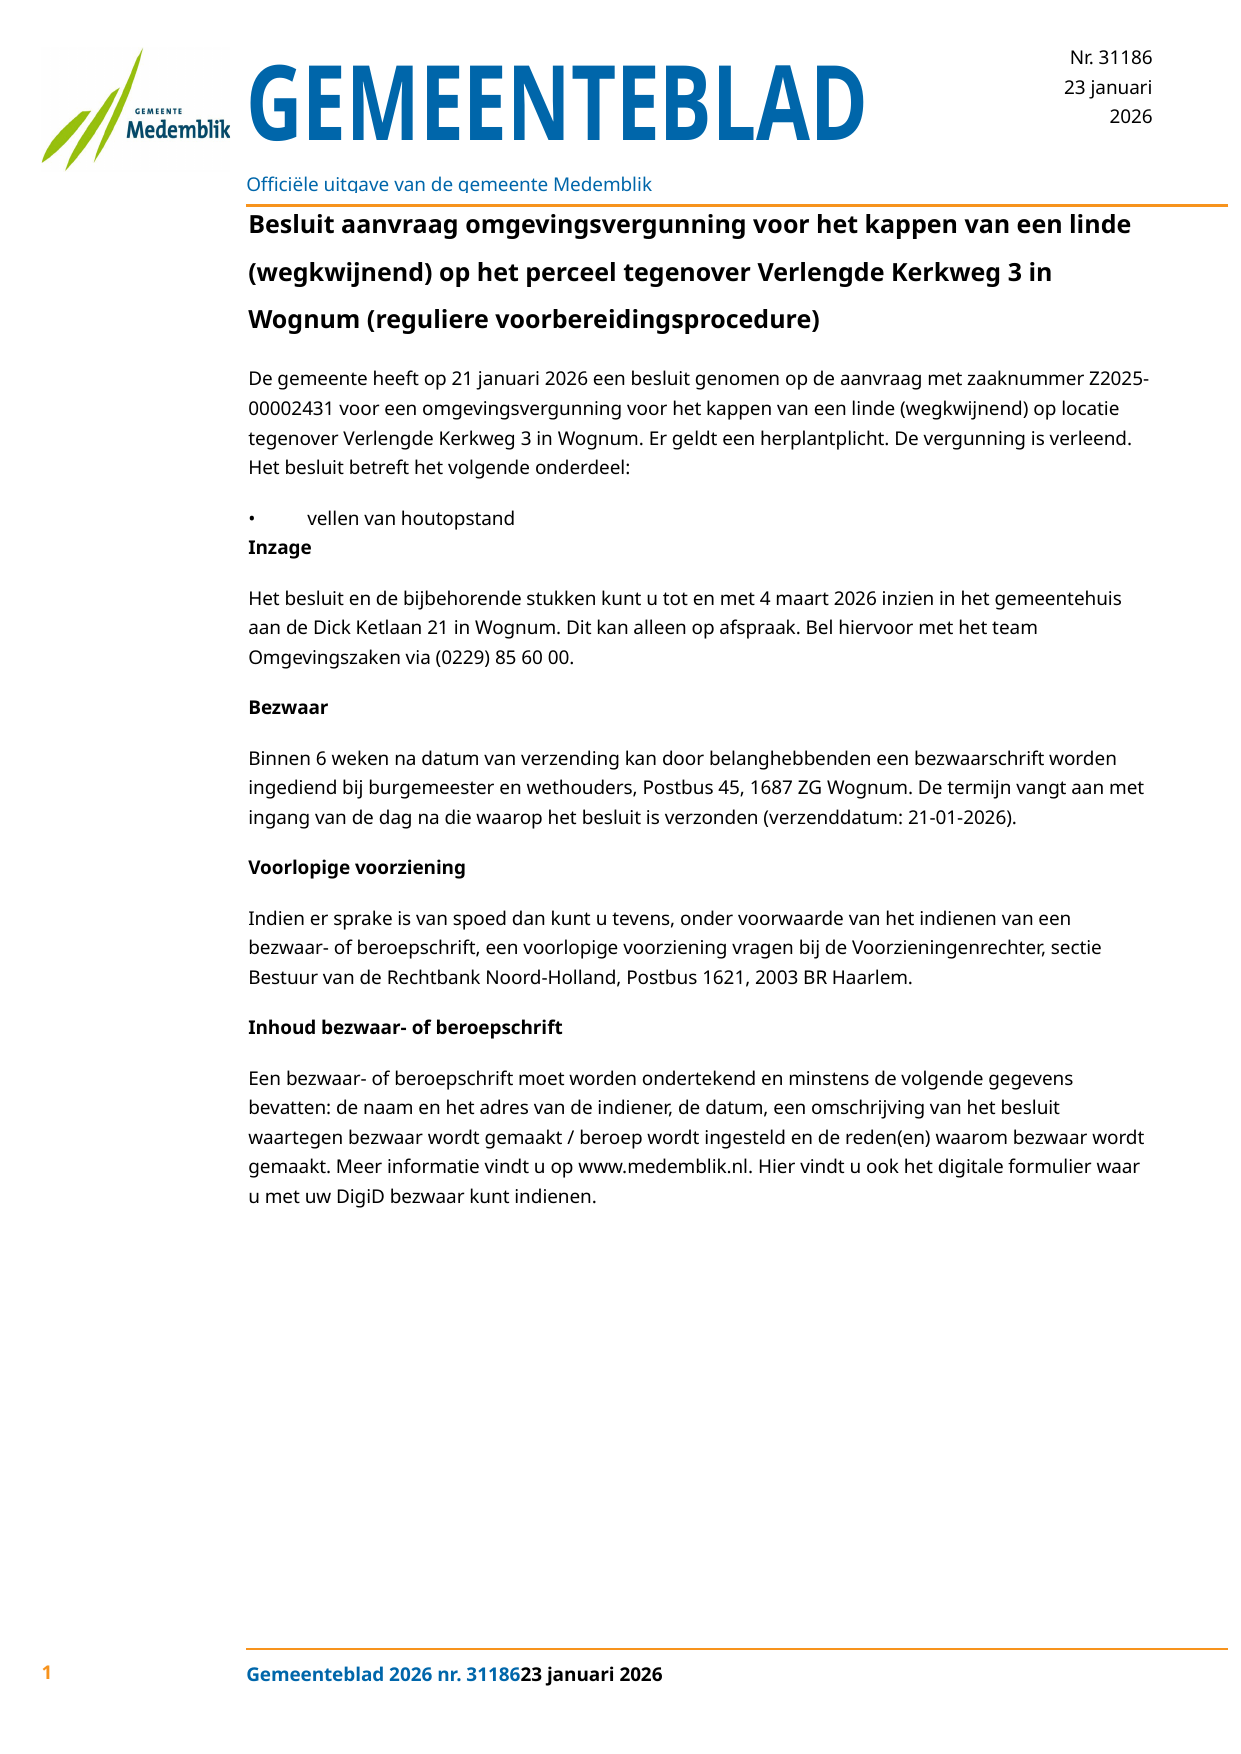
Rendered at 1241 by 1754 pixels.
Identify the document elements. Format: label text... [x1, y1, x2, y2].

text Voorlopige voorziening [248, 854, 1152, 880]
text Indien er sprake is van spoed dan kunt u tevens, onder voorwaarde van het indienen van een bezwaar- of beroepschrift, een voorlopige voorziening vragen bij de Voorzieningenrechter, sectie Bestuur van de Rechtbank Noord-Holland, Postbus 1621, 2003 BR Haarlem. [248, 905, 1152, 989]
text Inzage [248, 534, 1152, 560]
text Binnen 6 weken na datum van verzending kan door belanghebbenden een bezwaarschrift worden ingediend bij burgemeester en wethouders, Postbus 45, 1687 ZG Wognum. De termijn vangt aan met ingang van de dag na die waarop het besluit is verzonden (verzenddatum: 21-01-2026). [248, 745, 1152, 829]
list vellen van houtopstand [248, 505, 1152, 530]
picture [41, 47, 231, 172]
text Besluit aanvraag omgevingsvergunning voor het kappen van een linde (wegkwijnend) op het perceel tegenover Verlengde Kerkweg 3 in Wognum (reguliere voorbereidingsprocedure) [248, 207, 1152, 336]
text De gemeente heeft op 21 januari 2026 een besluit genomen op de aanvraag met zaaknummer Z2025-00002431 voor een omgevingsvergunning voor het kappen van een linde (wegkwijnend) op locatie tegenover Verlengde Kerkweg 3 in Wognum. Er geldt een herplantplicht. De vergunning is verleend. Het besluit betreft het volgende onderdeel: [248, 366, 1152, 480]
text Inhoud bezwaar- of beroepschrift [248, 1014, 1152, 1040]
text Bezwaar [248, 694, 1152, 720]
text Het besluit en de bijbehorende stukken kunt u tot en met 4 maart 2026 inzien in het gemeentehuis aan de Dick Ketlaan 21 in Wognum. Dit kan alleen op afspraak. Bel hiervoor met het team Omgevingszaken via (0229) 85 60 00. [248, 585, 1152, 669]
text Een bezwaar- of beroepschrift moet worden ondertekend en minstens de volgende gegevens bevatten: de naam en het adres van de indiener, de datum, een omschrijving van het besluit waartegen bezwaar wordt gemaakt / beroep wordt ingesteld en de reden(en) waarom bezwaar wordt gemaakt. Meer informatie vindt u op www.medemblik.nl. Hier vindt u ook het digitale formulier waar u met uw DigiD bezwaar kunt indienen. [248, 1065, 1152, 1209]
